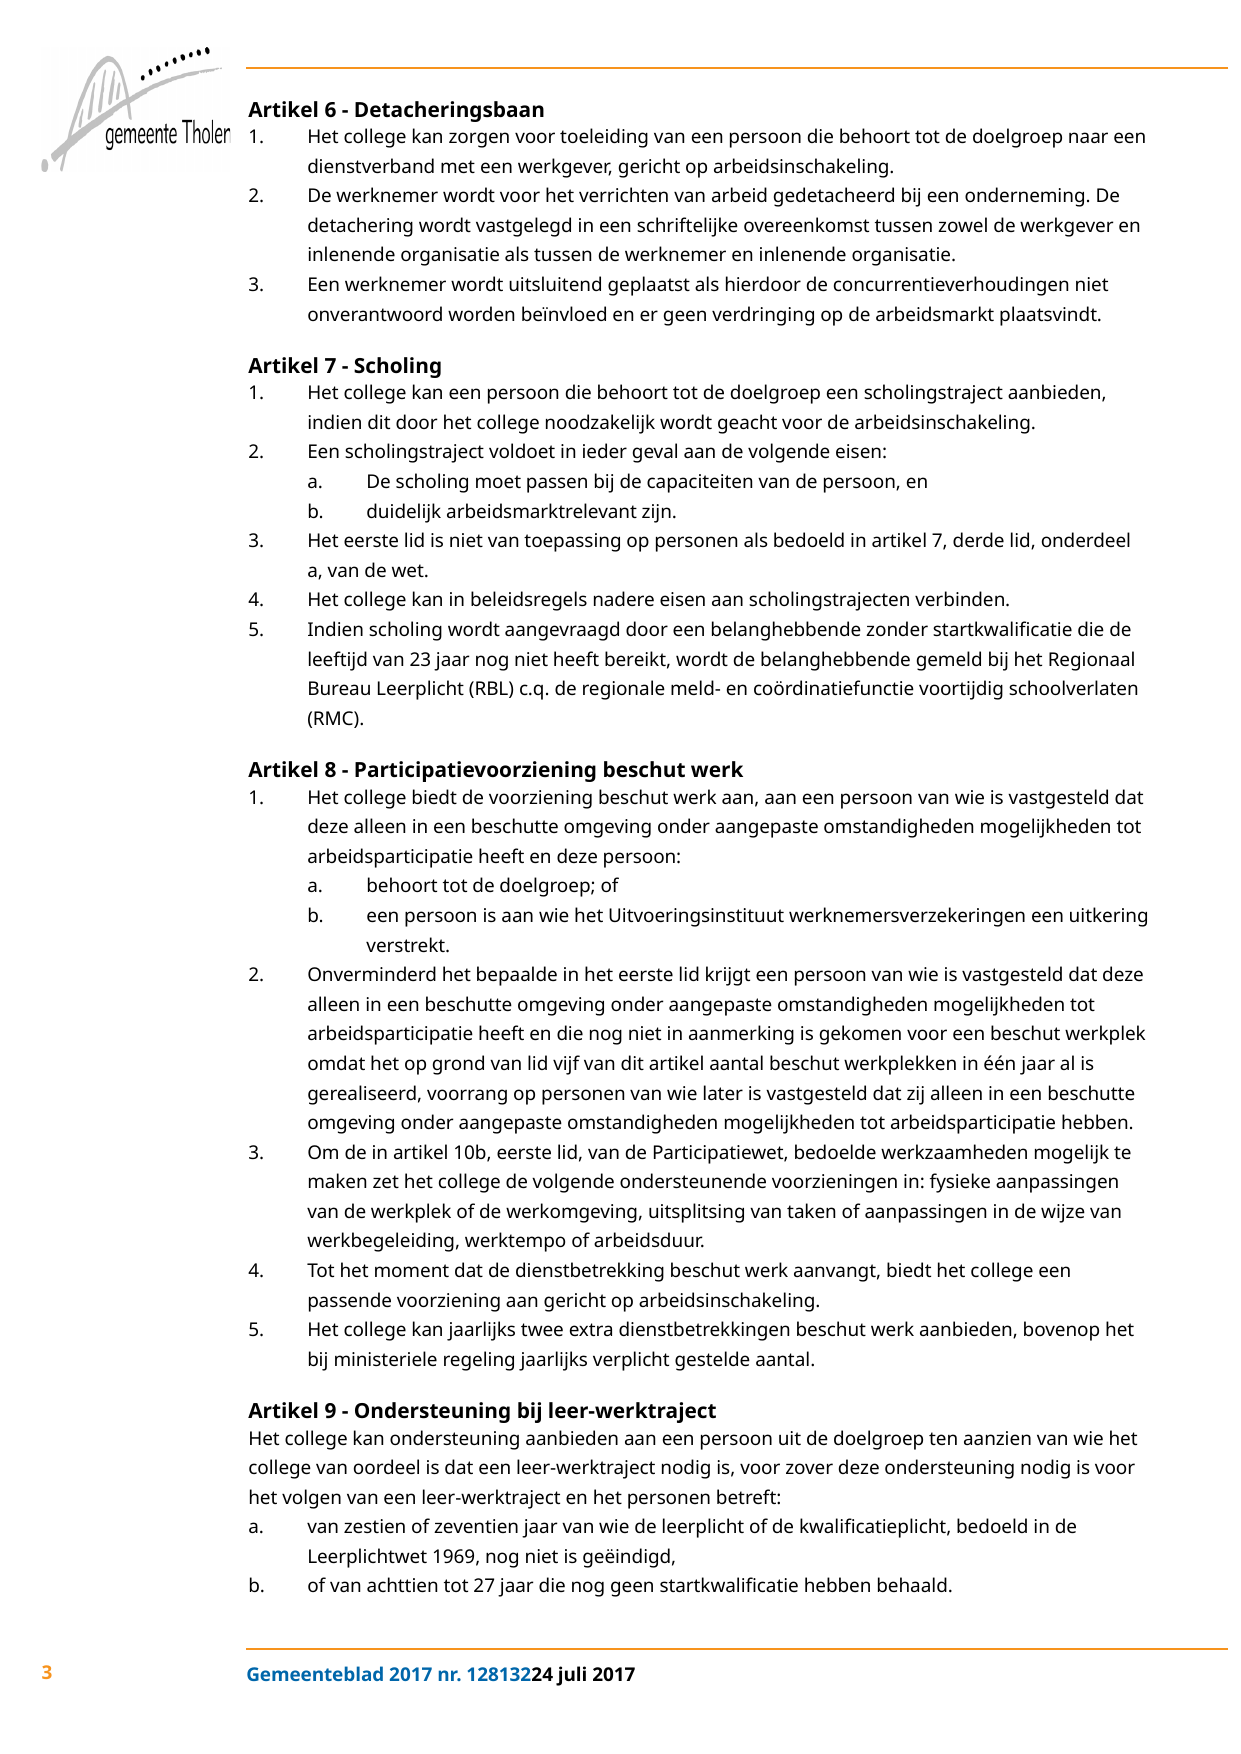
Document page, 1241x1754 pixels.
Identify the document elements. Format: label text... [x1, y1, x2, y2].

list of van achttien tot 27 jaar die nog geen startkwalificatie hebben behaald. [248, 1573, 1152, 1598]
list Een scholingstraject voldoet in ieder geval aan de volgende eisen: [248, 439, 1152, 464]
list Een werknemer wordt uitsluitend geplaatst als hierdoor de concurrentieverhoudingen niet onverantwoord worden beïnvloed en er geen verdringing op de arbeidsmarkt plaatsvindt. [248, 271, 1152, 326]
list Het college kan jaarlijks twee extra dienstbetrekkingen beschut werk aanbieden, bovenop het bij ministeriele regeling jaarlijks verplicht gestelde aantal. [248, 1316, 1152, 1372]
list van zestien of zeventien jaar van wie de leerplicht of de kwalificatieplicht, bedoeld in de Leerplichtwet 1969, nog niet is geëindigd, [248, 1513, 1152, 1569]
picture [41, 47, 231, 172]
list Het college kan een persoon die behoort tot de doelgroep een scholingstraject aanbieden, indien dit door het college noodzakelijk wordt geacht voor de arbeidsinschakeling. [248, 379, 1152, 435]
list Het college biedt de voorziening beschut werk aan, aan een persoon van wie is vastgesteld dat deze alleen in een beschutte omgeving onder aangepaste omstandigheden mogelijkheden tot arbeidsparticipatie heeft en deze persoon: [248, 784, 1152, 869]
list behoort tot de doelgroep; of [307, 873, 1152, 898]
list Het college kan zorgen voor toeleiding van een persoon die behoort tot de doelgroep naar een dienstverband met een werkgever, gericht op arbeidsinschakeling. [248, 123, 1152, 178]
list een persoon is aan wie het Uitvoeringsinstituut werknemersverzekeringen een uitkering verstrekt. [307, 902, 1152, 957]
list De werknemer wordt voor het verrichten van arbeid gedetacheerd bij een onderneming. De detachering wordt vastgelegd in een schriftelijke overeenkomst tussen zowel de werkgever en inlenende organisatie als tussen de werknemer en inlenende organisatie. [248, 182, 1152, 267]
text Het college kan ondersteuning aanbieden aan een persoon uit de doelgroep ten aanzien van wie het college van oordeel is dat een leer-werktraject nodig is, voor zover deze ondersteuning nodig is voor het volgen van een leer-werktraject en het personen betreft: [248, 1425, 1152, 1510]
list duidelijk arbeidsmarktrelevant zijn. [307, 498, 1152, 524]
text Artikel 6 - Detacheringsbaan [248, 95, 1152, 123]
text Artikel 8 - Participatievoorziening beschut werk [248, 755, 1152, 784]
list Het eerste lid is niet van toepassing op personen als bedoeld in artikel 7, derde lid, onderdeel a, van de wet. [248, 527, 1152, 583]
list Om de in artikel 10b, eerste lid, van de Participatiewet, bedoelde werkzaamheden mogelijk te maken zet het college de volgende ondersteunende voorzieningen in: fysieke aanpassingen van de werkplek of de werkomgeving, uitsplitsing van taken of aanpassingen in de wijze van werkbegeleiding, werktempo of arbeidsduur. [248, 1139, 1152, 1253]
text Artikel 9 - Ondersteuning bij leer-werktraject [248, 1396, 1152, 1425]
list Indien scholing wordt aangevraagd door een belanghebbende zonder startkwalificatie die de leeftijd van 23 jaar nog niet heeft bereikt, wordt de belanghebbende gemeld bij het Regionaal Bureau Leerplicht (RBL) c.q. de regionale meld- en coördinatiefunctie voortijdig schoolverlaten (RMC). [248, 616, 1152, 731]
list De scholing moet passen bij de capaciteiten van de persoon, en [307, 468, 1152, 494]
list Onverminderd het bepaalde in het eerste lid krijgt een persoon van wie is vastgesteld dat deze alleen in een beschutte omgeving onder aangepaste omstandigheden mogelijkheden tot arbeidsparticipatie heeft en die nog niet in aanmerking is gekomen voor een beschut werkplek omdat het op grond van lid vijf van dit artikel aantal beschut werkplekken in één jaar al is gerealiseerd, voorrang op personen van wie later is vastgesteld dat zij alleen in een beschutte omgeving onder aangepaste omstandigheden mogelijkheden tot arbeidsparticipatie hebben. [248, 961, 1152, 1135]
list Het college kan in beleidsregels nadere eisen aan scholingstrajecten verbinden. [248, 587, 1152, 612]
text Artikel 7 - Scholing [248, 351, 1152, 379]
list Tot het moment dat de dienstbetrekking beschut werk aanvangt, biedt het college een passende voorziening aan gericht op arbeidsinschakeling. [248, 1257, 1152, 1312]
